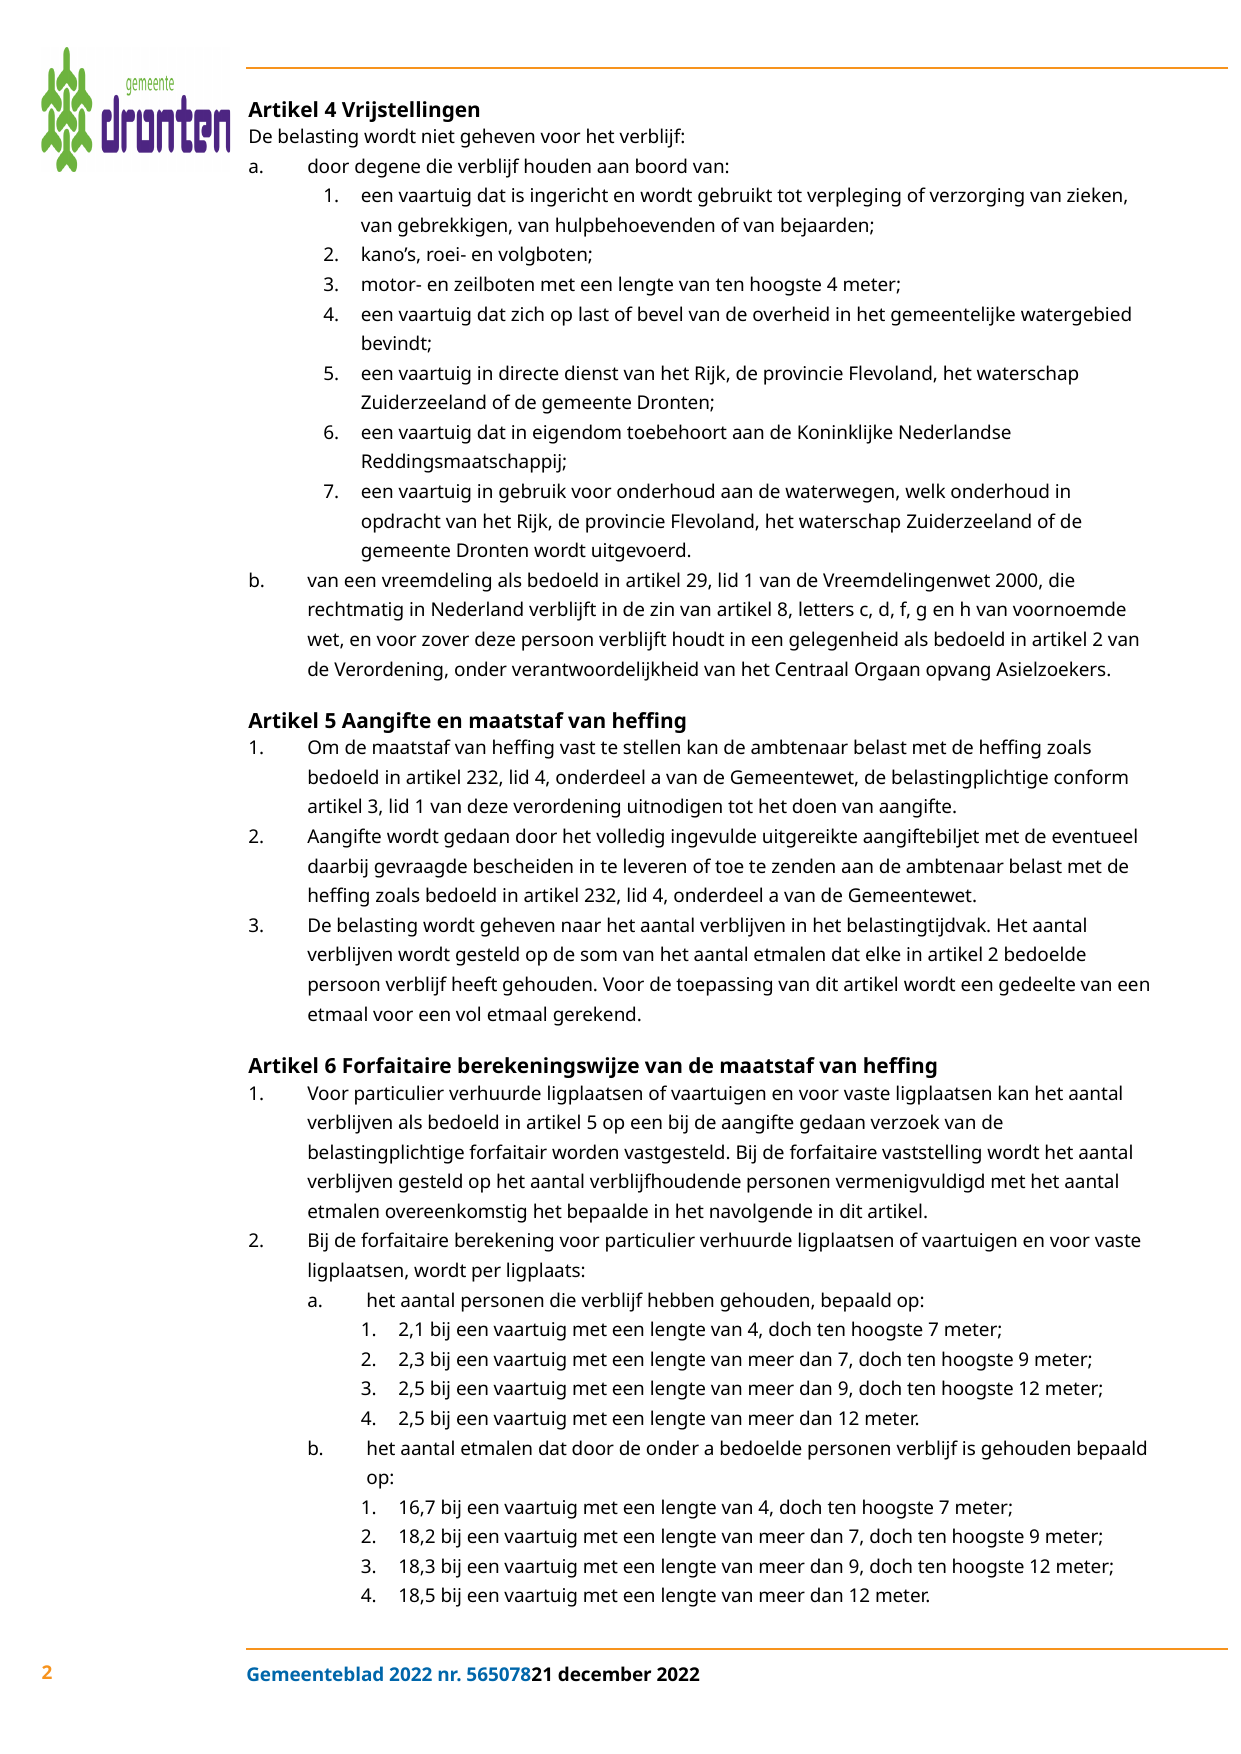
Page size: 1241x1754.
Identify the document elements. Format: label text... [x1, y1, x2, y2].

list motor- en zeilboten met een lengte van ten hoogste 4 meter; [323, 271, 1152, 297]
list het aantal etmalen dat door de onder a bedoelde personen verblijf is gehouden bepaald op: [307, 1435, 1152, 1490]
list het aantal personen die verblijf hebben gehouden, bepaald op: [307, 1287, 1152, 1312]
list Om de maatstaf van heffing vast te stellen kan de ambtenaar belast met de heffing zoals bedoeld in artikel 232, lid 4, onderdeel a van de Gemeentewet, de belastingplichtige conform artikel 3, lid 1 van deze verordening uitnodigen tot het doen van aangifte. [248, 734, 1152, 819]
list een vaartuig dat is ingericht en wordt gebruikt tot verpleging of verzorging van zieken, van gebrekkigen, van hulpbehoevenden of van bejaarden; [323, 182, 1152, 238]
list 18,2 bij een vaartuig met een lengte van meer dan 7, doch ten hoogste 9 meter; [361, 1523, 1152, 1549]
text Artikel 4 Vrijstellingen [248, 95, 1152, 123]
list een vaartuig in gebruik voor onderhoud aan de waterwegen, welk onderhoud in opdracht van het Rijk, de provincie Flevoland, het waterschap Zuiderzeeland of de gemeente Dronten wordt uitgevoerd. [323, 478, 1152, 563]
list Bij de forfaitaire berekening voor particulier verhuurde ligplaatsen of vaartuigen en voor vaste ligplaatsen, wordt per ligplaats: [248, 1228, 1152, 1283]
list De belasting wordt geheven naar het aantal verblijven in het belastingtijdvak. Het aantal verblijven wordt gesteld op de som van het aantal etmalen dat elke in artikel 2 bedoelde persoon verblijf heeft gehouden. Voor de toepassing van dit artikel wordt een gedeelte van een etmaal voor een vol etmaal gerekend. [248, 912, 1152, 1027]
list Voor particulier verhuurde ligplaatsen of vaartuigen en voor vaste ligplaatsen kan het aantal verblijven als bedoeld in artikel 5 op een bij de aangifte gedaan verzoek van de belastingplichtige forfaitair worden vastgesteld. Bij de forfaitaire vaststelling wordt het aantal verblijven gesteld op het aantal verblijfhoudende personen vermenigvuldigd met het aantal etmalen overeenkomstig het bepaalde in het navolgende in dit artikel. [248, 1080, 1152, 1224]
list 16,7 bij een vaartuig met een lengte van 4, doch ten hoogste 7 meter; [361, 1494, 1152, 1519]
list een vaartuig dat zich op last of bevel van de overheid in het gemeentelijke watergebied bevindt; [323, 301, 1152, 356]
list een vaartuig dat in eigendom toebehoort aan de Koninklijke Nederlandse Reddingsmaatschappij; [323, 419, 1152, 474]
text Artikel 6 Forfaitaire berekeningswijze van de maatstaf van heffing [248, 1051, 1152, 1080]
list 2,1 bij een vaartuig met een lengte van 4, doch ten hoogste 7 meter; [361, 1316, 1152, 1342]
text De belasting wordt niet geheven voor het verblijf: [248, 123, 1152, 149]
list door degene die verblijf houden aan boord van: [248, 153, 1152, 178]
list 18,5 bij een vaartuig met een lengte van meer dan 12 meter. [361, 1583, 1152, 1608]
list Aangifte wordt gedaan door het volledig ingevulde uitgereikte aangiftebiljet met de eventueel daarbij gevraagde bescheiden in te leveren of toe te zenden aan de ambtenaar belast met de heffing zoals bedoeld in artikel 232, lid 4, onderdeel a van de Gemeentewet. [248, 823, 1152, 908]
list 18,3 bij een vaartuig met een lengte van meer dan 9, doch ten hoogste 12 meter; [361, 1553, 1152, 1579]
list kano’s, roei- en volgboten; [323, 242, 1152, 267]
text Artikel 5 Aangifte en maatstaf van heffing [248, 706, 1152, 734]
list een vaartuig in directe dienst van het Rijk, de provincie Flevoland, het waterschap Zuiderzeeland of de gemeente Dronten; [323, 360, 1152, 415]
list 2,5 bij een vaartuig met een lengte van meer dan 12 meter. [361, 1405, 1152, 1431]
list 2,3 bij een vaartuig met een lengte van meer dan 7, doch ten hoogste 9 meter; [361, 1346, 1152, 1372]
list 2,5 bij een vaartuig met een lengte van meer dan 9, doch ten hoogste 12 meter; [361, 1376, 1152, 1401]
list van een vreemdeling als bedoeld in artikel 29, lid 1 van de Vreemdelingenwet 2000, die rechtmatig in Nederland verblijft in de zin van artikel 8, letters c, d, f, g en h van voornoemde wet, en voor zover deze persoon verblijft houdt in een gelegenheid als bedoeld in artikel 2 van de Verordening, onder verantwoordelijkheid van het Centraal Orgaan opvang Asielzoekers. [248, 567, 1152, 681]
picture [41, 47, 231, 172]
